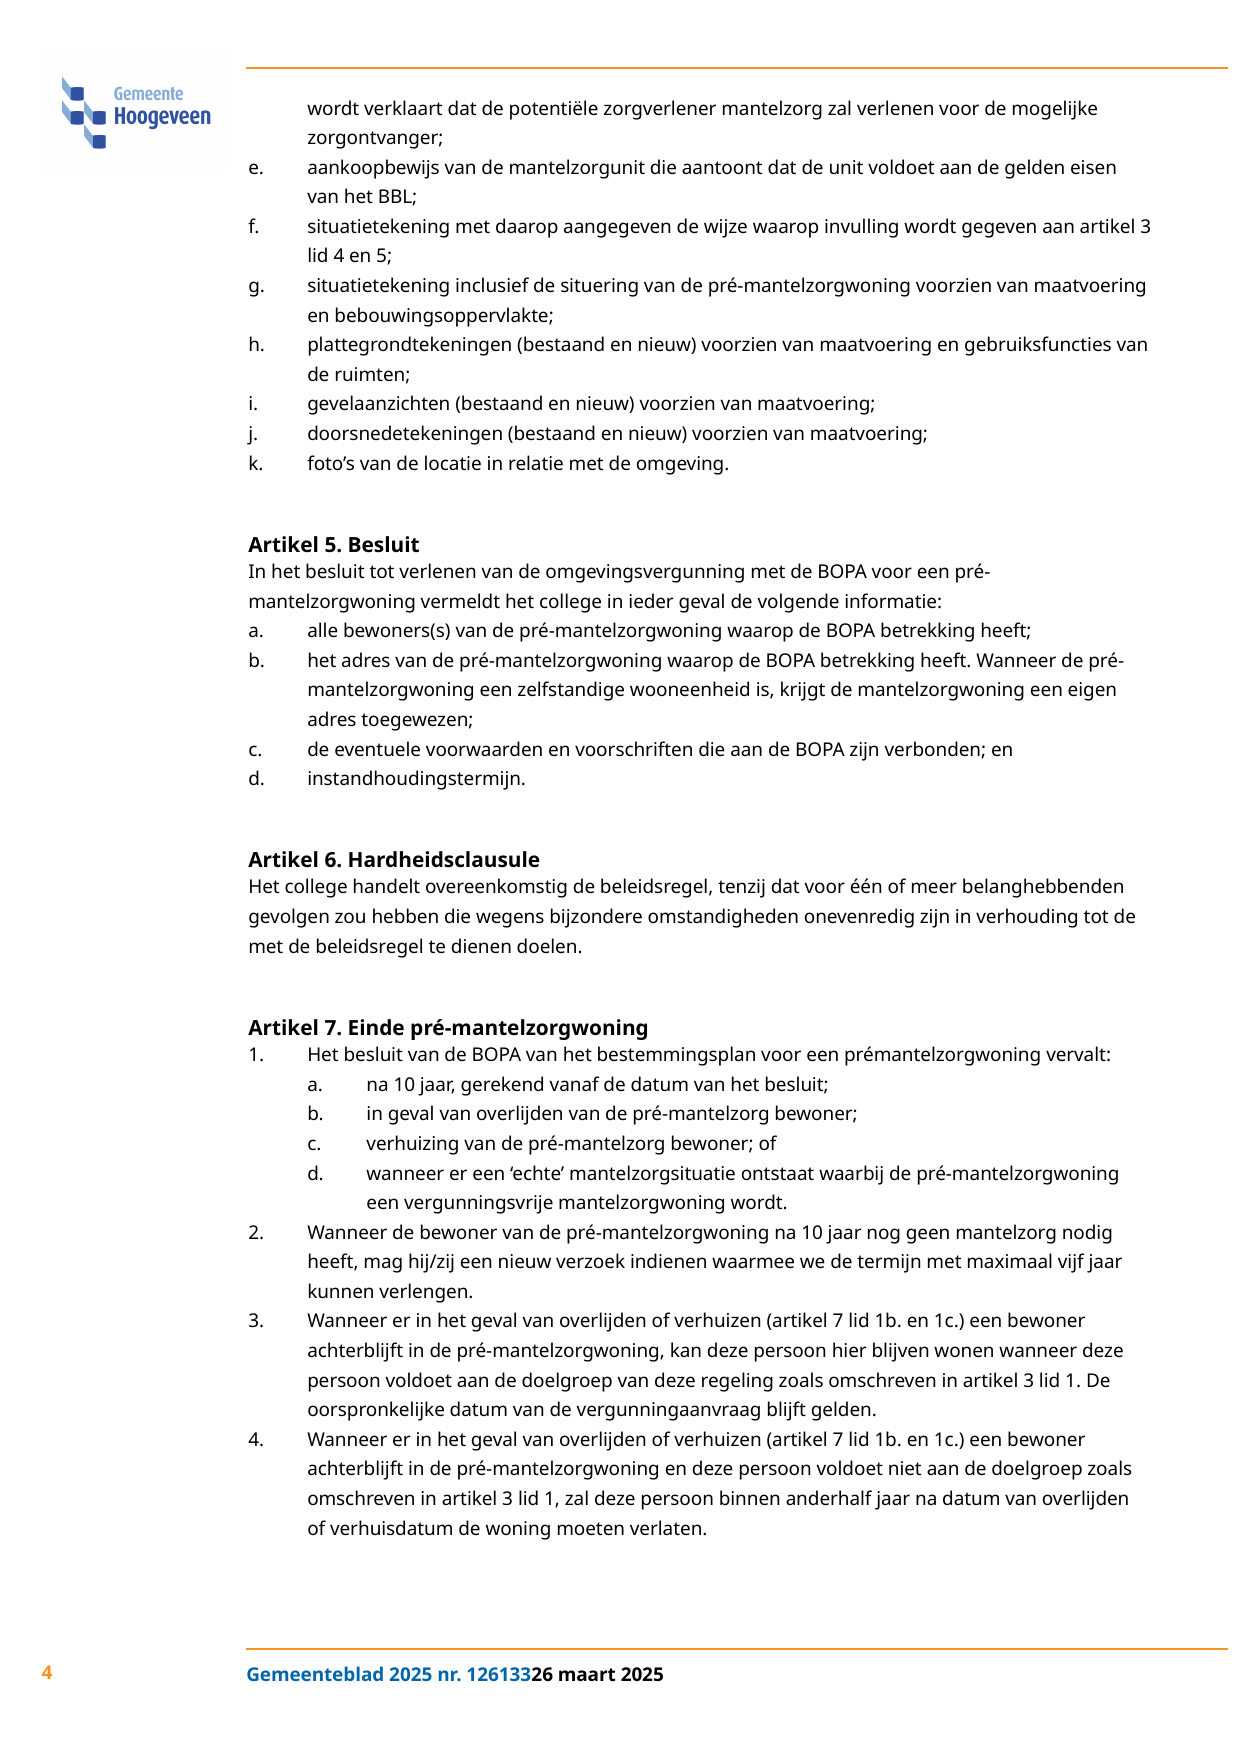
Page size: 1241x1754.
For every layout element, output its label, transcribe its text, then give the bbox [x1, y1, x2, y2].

list foto’s van de locatie in relatie met de omgeving. [248, 450, 1152, 476]
list na 10 jaar, gerekend vanaf de datum van het besluit; [307, 1071, 1152, 1097]
text In het besluit tot verlenen van de omgevingsvergunning met de BOPA voor een pré-mantelzorgwoning vermeldt het college in ieder geval de volgende informatie: [248, 558, 1152, 613]
text Artikel 5. Besluit [248, 530, 1152, 558]
text Artikel 6. Hardheidsclausule [248, 845, 1152, 874]
list in geval van overlijden van de pré-mantelzorg bewoner; [307, 1101, 1152, 1126]
list alle bewoners(s) van de pré-mantelzorgwoning waarop de BOPA betrekking heeft; [248, 617, 1152, 643]
list verhuizing van de pré-mantelzorg bewoner; of [307, 1130, 1152, 1156]
list Wanneer er in het geval van overlijden of verhuizen (artikel 7 lid 1b. en 1c.) een bewoner achterblijft in de pré-mantelzorgwoning en deze persoon voldoet niet aan de doelgroep zoals omschreven in artikel 3 lid 1, zal deze persoon binnen anderhalf jaar na datum van overlijden of verhuisdatum de woning moeten verlaten. [248, 1426, 1152, 1540]
list Het besluit van de BOPA van het bestemmingsplan voor een prémantelzorgwoning vervalt: [248, 1041, 1152, 1067]
list Wanneer er in het geval van overlijden of verhuizen (artikel 7 lid 1b. en 1c.) een bewoner achterblijft in de pré-mantelzorgwoning, kan deze persoon hier blijven wonen wanneer deze persoon voldoet aan de doelgroep van deze regeling zoals omschreven in artikel 3 lid 1. De oorspronkelijke datum van de vergunningaanvraag blijft gelden. [248, 1308, 1152, 1422]
list de eventuele voorwaarden en voorschriften die aan de BOPA zijn verbonden; en [248, 736, 1152, 761]
list doorsnedetekeningen (bestaand en nieuw) voorzien van maatvoering; [248, 420, 1152, 446]
list aankoopbewijs van de mantelzorgunit die aantoont dat de unit voldoet aan de gelden eisen van het BBL; [248, 154, 1152, 209]
list Wanneer de bewoner van de pré-mantelzorgwoning na 10 jaar nog geen mantelzorg nodig heeft, mag hij/zij een nieuw verzoek indienen waarmee we de termijn met maximaal vijf jaar kunnen verlengen. [248, 1219, 1152, 1304]
list plattegrondtekeningen (bestaand en nieuw) voorzien van maatvoering en gebruiksfuncties van de ruimten; [248, 331, 1152, 387]
list situatietekening met daarop aangegeven de wijze waarop invulling wordt gegeven aan artikel 3 lid 4 en 5; [248, 213, 1152, 268]
list situatietekening inclusief de situering van de pré-mantelzorgwoning voorzien van maatvoering en bebouwingsoppervlakte; [248, 272, 1152, 328]
list instandhoudingstermijn. [248, 765, 1152, 791]
list het adres van de pré-mantelzorgwoning waarop de BOPA betrekking heeft. Wanneer de pré-mantelzorgwoning een zelfstandige wooneenheid is, krijgt de mantelzorgwoning een eigen adres toegewezen; [248, 647, 1152, 732]
list wanneer er een ‘echte’ mantelzorgsituatie ontstaat waarbij de pré-mantelzorgwoning een vergunningsvrije mantelzorgwoning wordt. [307, 1160, 1152, 1215]
list gevelaanzichten (bestaand en nieuw) voorzien van maatvoering; [248, 391, 1152, 416]
picture [41, 47, 231, 172]
text Artikel 7. Einde pré-mantelzorgwoning [248, 1013, 1152, 1041]
list wordt verklaart dat de potentiële zorgverlener mantelzorg zal verlenen voor de mogelijke zorgontvanger; [248, 95, 1152, 150]
text Het college handelt overeenkomstig de beleidsregel, tenzij dat voor één of meer belanghebbenden gevolgen zou hebben die wegens bijzondere omstandigheden onevenredig zijn in verhouding tot de met de beleidsregel te dienen doelen. [248, 874, 1152, 959]
